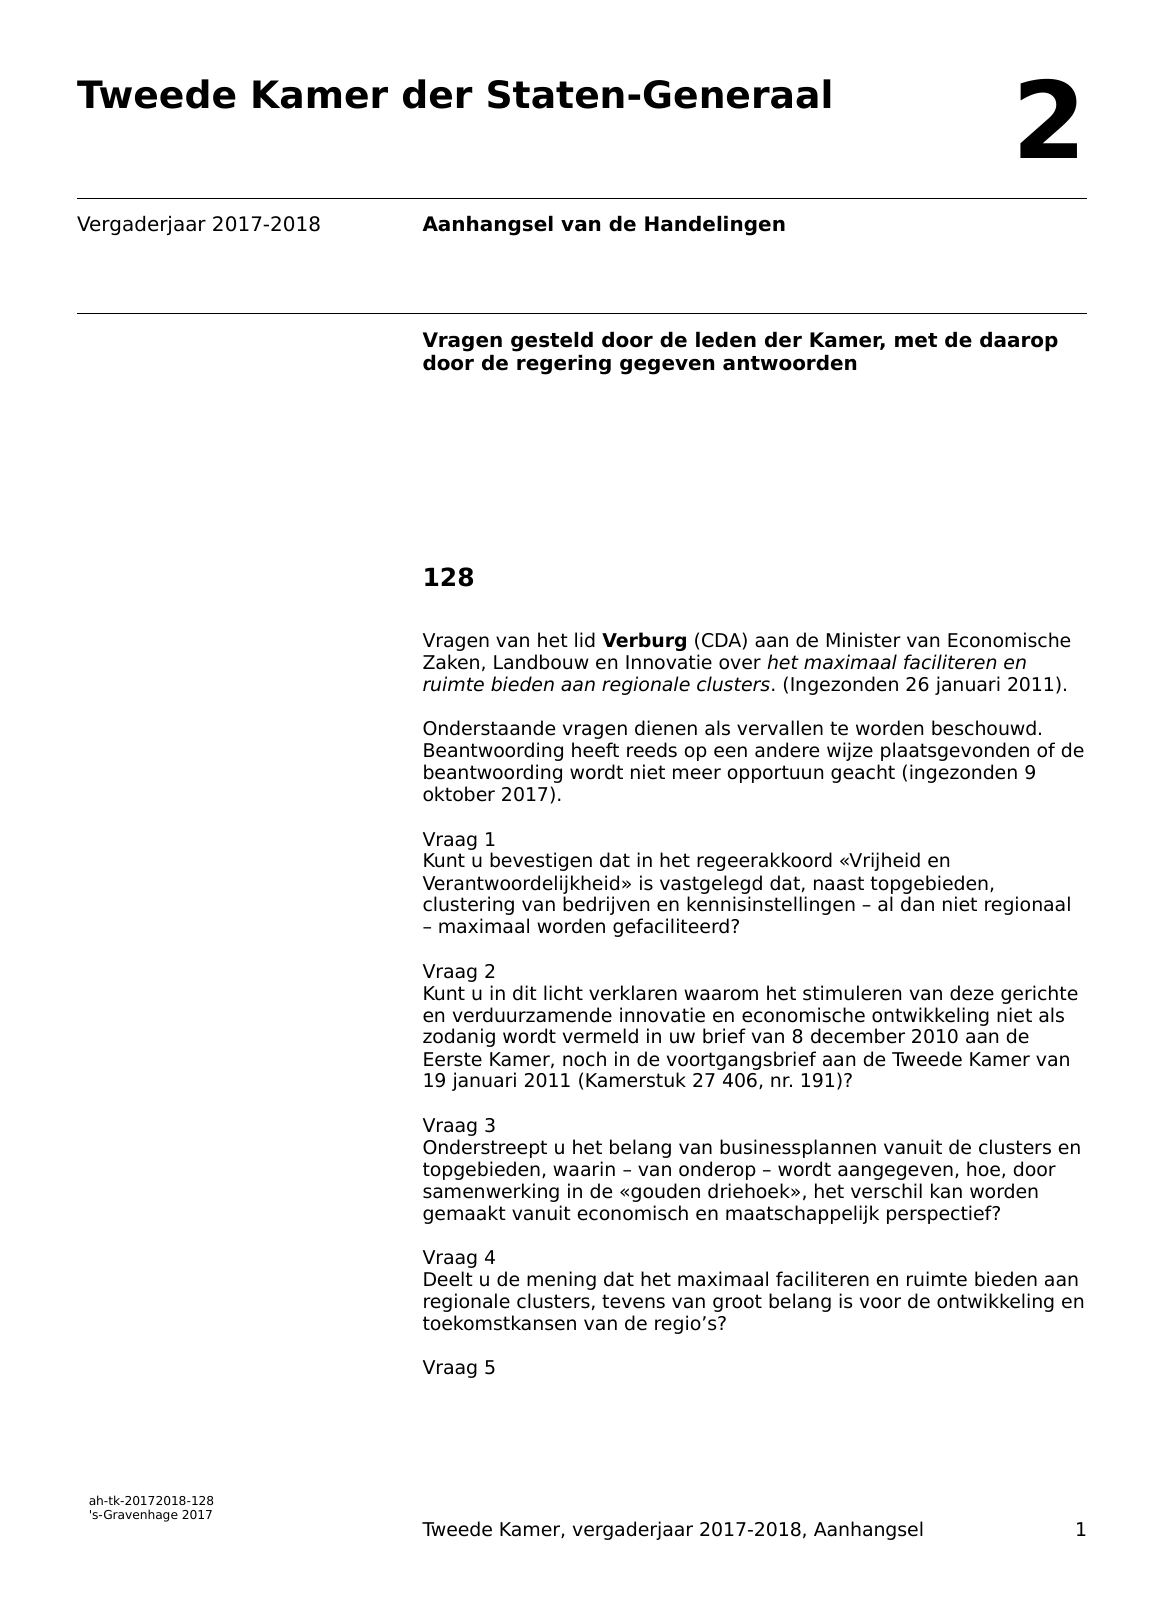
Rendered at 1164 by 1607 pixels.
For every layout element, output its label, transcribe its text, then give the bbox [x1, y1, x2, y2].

text ah-tk-20172018-128 [88, 1494, 323, 1508]
text Vraag 2 [422, 961, 1087, 982]
text 128 [422, 563, 1087, 592]
text Vragen van het lid Verburg (CDA) aan de Minister van Economische Zaken, Landbouw en Innovatie over het maximaal faciliteren en ruimte bieden aan regionale clusters. (Ingezonden 26 januari 2011). [422, 630, 1087, 696]
text Onderstaande vragen dienen als vervallen te worden beschouwd. Beantwoording heeft reeds op een andere wijze plaatsgevonden of de beantwoording wordt niet meer opportuun geacht (ingezonden 9 oktober 2017). [422, 718, 1087, 806]
text Deelt u de mening dat het maximaal faciliteren en ruimte bieden aan regionale clusters, tevens van groot belang is voor de ontwikkeling en toekomstkansen van de regio’s? [422, 1269, 1087, 1334]
text 's-Gravenhage 2017 [88, 1508, 323, 1522]
text Onderstreept u het belang van businessplannen vanuit de clusters en topgebieden, waarin – van onderop – wordt aangegeven, hoe, door samenwerking in de «gouden driehoek», het verschil kan worden gemaakt vanuit economisch en maatschappelijk perspectief? [422, 1137, 1087, 1224]
text Vraag 5 [422, 1357, 1087, 1379]
table_header 2 [886, 59, 1087, 198]
text Vraag 1 [422, 828, 1087, 850]
text Vraag 4 [422, 1247, 1087, 1269]
text Kunt u bevestigen dat in het regeerakkoord «Vrijheid en Verantwoordelijkheid» is vastgelegd dat, naast topgebieden, clustering van bedrijven en kennisinstellingen – al dan niet regionaal – maximaal worden gefaciliteerd? [422, 850, 1087, 938]
text Kunt u in dit licht verklaren waarom het stimuleren van deze gerichte en verduurzamende innovatie en economische ontwikkeling niet als zodanig wordt vermeld in uw brief van 8 december 2010 aan de Eerste Kamer, noch in de voortgangsbrief aan de Tweede Kamer van 19 januari 2011 (Kamerstuk 27 406, nr. 191)? [422, 982, 1087, 1092]
table_cell Aanhangsel van de Handelingen [422, 199, 1087, 313]
table_cell Vragen gesteld door de leden der Kamer, met de daarop door de regering gegeven antwoorden [422, 314, 1087, 375]
table_header Tweede Kamer der Staten-Generaal [77, 59, 886, 198]
text Vraag 3 [422, 1114, 1087, 1137]
table_cell Vergaderjaar 2017-2018 [77, 199, 422, 313]
table_cell [77, 314, 422, 375]
